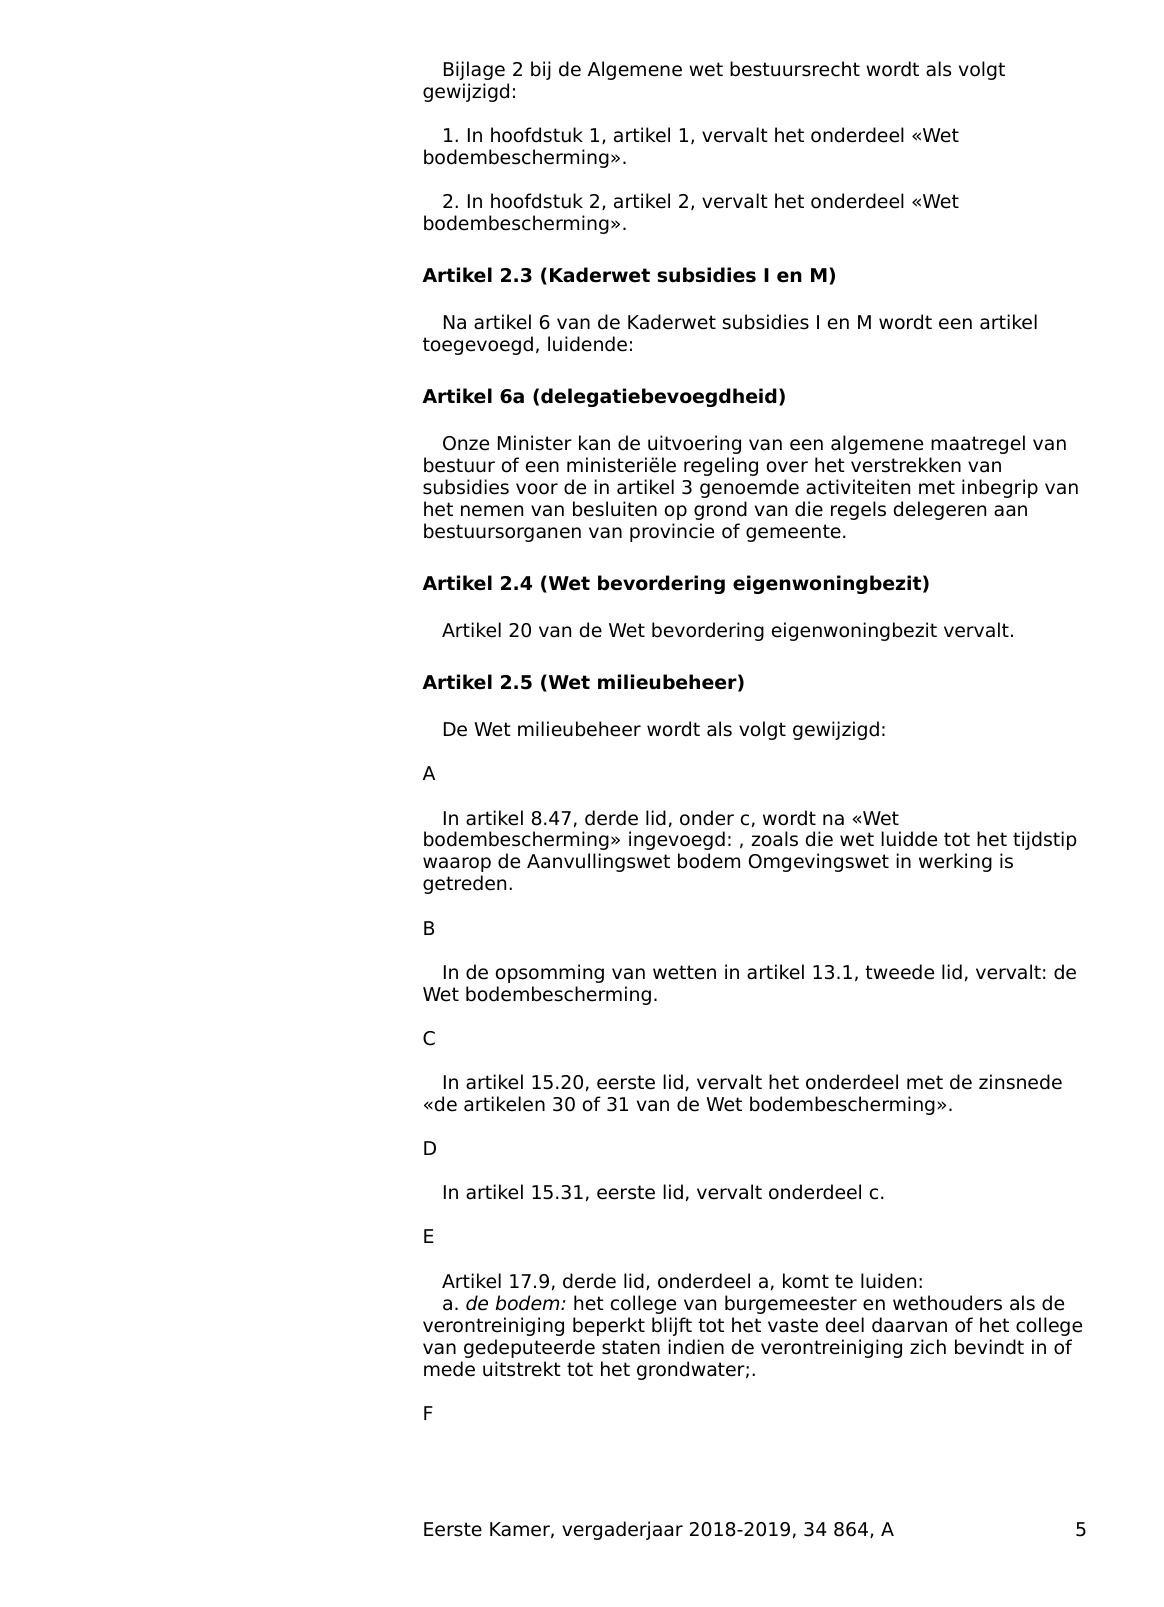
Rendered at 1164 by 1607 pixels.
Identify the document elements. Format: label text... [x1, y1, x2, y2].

text Bijlage 2 bij de Algemene wet bestuursrecht wordt als volgt gewijzigd: [422, 59, 1087, 103]
text De Wet milieubeheer wordt als volgt gewijzigd: [422, 719, 1087, 741]
text 1. In hoofdstuk 1, artikel 1, vervalt het onderdeel «Wet bodembescherming». [422, 125, 1087, 169]
subtitle Artikel 2.3 (Kaderwet subsidies I en M) [422, 265, 1087, 287]
text B [422, 917, 1087, 939]
subtitle Artikel 2.5 (Wet milieubeheer) [422, 672, 1087, 694]
text In de opsomming van wetten in artikel 13.1, tweede lid, vervalt: de Wet bodembescherming. [422, 962, 1087, 1006]
text Na artikel 6 van de Kaderwet subsidies I en M wordt een artikel toegevoegd, luidende: [422, 312, 1087, 356]
text F [422, 1403, 1087, 1425]
text D [422, 1138, 1087, 1160]
text E [422, 1226, 1087, 1248]
text A [422, 763, 1087, 785]
text Artikel 17.9, derde lid, onderdeel a, komt te luiden: [422, 1271, 1087, 1293]
text Artikel 20 van de Wet bevordering eigenwoningbezit vervalt. [422, 620, 1087, 642]
text C [422, 1028, 1087, 1050]
text a. de bodem: het college van burgemeester en wethouders als de verontreiniging beperkt blijft tot het vaste deel daarvan of het college van gedeputeerde staten indien de verontreiniging zich bevindt in of mede uitstrekt tot het grondwater;. [422, 1293, 1087, 1381]
subtitle Artikel 2.4 (Wet bevordering eigenwoningbezit) [422, 573, 1087, 595]
text Onze Minister kan de uitvoering van een algemene maatregel van bestuur of een ministeriële regeling over het verstrekken van subsidies voor de in artikel 3 genoemde activiteiten met inbegrip van het nemen van besluiten op grond van die regels delegeren aan bestuursorganen van provincie of gemeente. [422, 433, 1087, 543]
text In artikel 15.20, eerste lid, vervalt het onderdeel met de zinsnede «de artikelen 30 of 31 van de Wet bodembescherming». [422, 1072, 1087, 1116]
text In artikel 8.47, derde lid, onder c, wordt na «Wet bodembescherming» ingevoegd: , zoals die wet luidde tot het tijdstip waarop de Aanvullingswet bodem Omgevingswet in werking is getreden. [422, 807, 1087, 895]
text 2. In hoofdstuk 2, artikel 2, vervalt het onderdeel «Wet bodembescherming». [422, 191, 1087, 235]
text In artikel 15.31, eerste lid, vervalt onderdeel c. [422, 1182, 1087, 1204]
subtitle Artikel 6a (delegatiebevoegdheid) [422, 386, 1087, 408]
